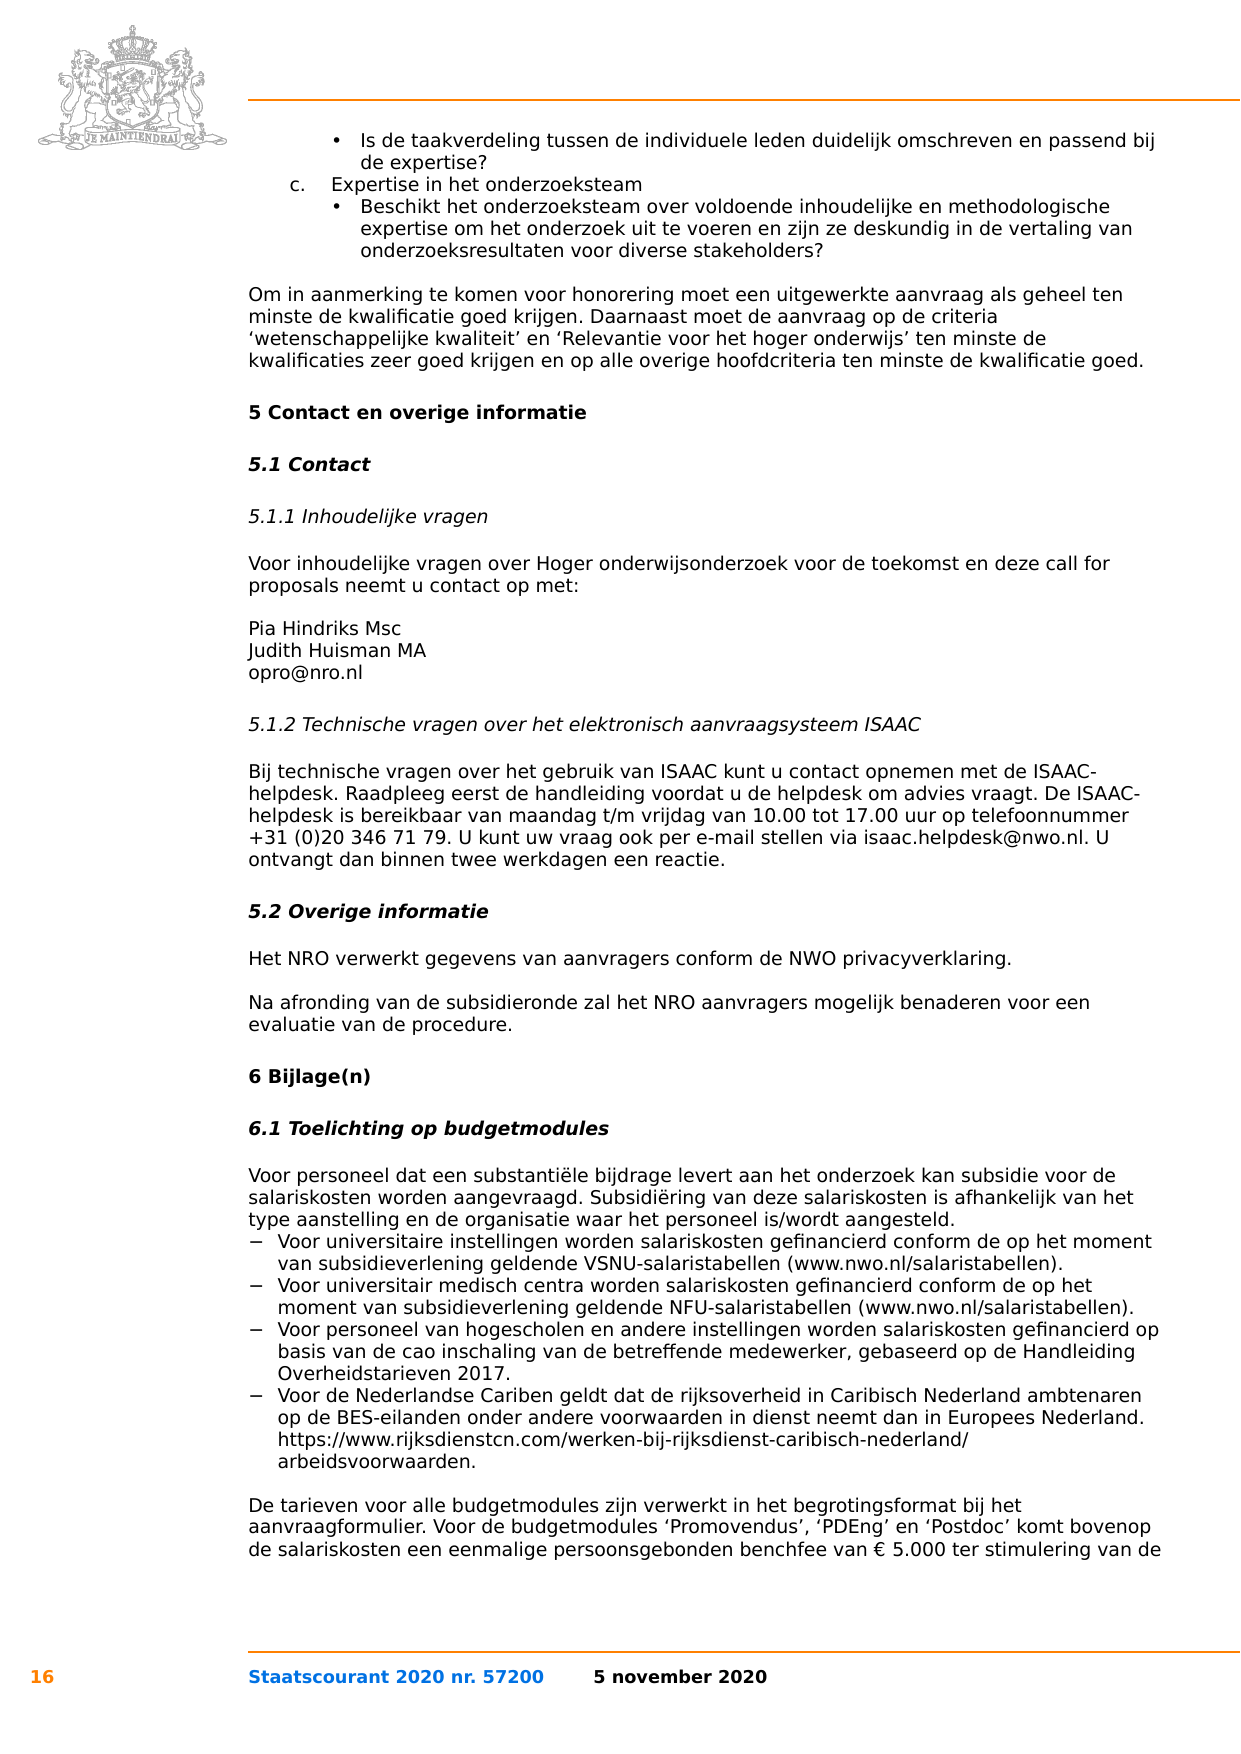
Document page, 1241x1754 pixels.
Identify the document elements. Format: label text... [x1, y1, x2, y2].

text Judith Huisman MA [248, 640, 1163, 662]
subtitle 6 Bijlage(n) [248, 1066, 1163, 1088]
text De tarieven voor alle budgetmodules zijn verwerkt in het begrotingsformat bij het aanvraagformulier. Voor de budgetmodules ‘Promovendus’, ‘PDEng’ en ‘Postdoc’ komt bovenop de salariskosten een eenmalige persoonsgebonden benchfee van € 5.000 ter stimulering van de [248, 1494, 1163, 1560]
text − Voor universitaire instellingen worden salariskosten gefinancierd conform de op het moment van subsidieverlening geldende VSNU-salaristabellen (www.nwo.nl/salaristabellen). [248, 1231, 1163, 1275]
text Om in aanmerking te komen voor honorering moet een uitgewerkte aanvraag als geheel ten minste de kwalificatie goed krijgen. Daarnaast moet de aanvraag op de criteria ‘wetenschappelijke kwaliteit’ en ‘Relevantie voor het hoger onderwijs’ ten minste de kwalificaties zeer goed krijgen en op alle overige hoofdcriteria ten minste de kwalificatie goed. [248, 284, 1163, 372]
picture [38, 25, 227, 150]
text c. Expertise in het onderzoeksteam [289, 174, 1163, 196]
subtitle 5.2 Overige informatie [248, 901, 1163, 923]
text opro@nro.nl [248, 662, 1163, 684]
text Voor inhoudelijke vragen over Hoger onderwijsonderzoek voor de toekomst en deze call for proposals neemt u contact op met: [248, 552, 1163, 596]
text • Beschikt het onderzoeksteam over voldoende inhoudelijke en methodologische expertise om het onderzoek uit te voeren en zijn ze deskundig in de vertaling van onderzoeksresultaten voor diverse stakeholders? [331, 196, 1163, 262]
subtitle 5 Contact en overige informatie [248, 402, 1163, 423]
text Voor personeel dat een substantiële bijdrage levert aan het onderzoek kan subsidie voor de salariskosten worden aangevraagd. Subsidiëring van deze salariskosten is afhankelijk van het type aanstelling en de organisatie waar het personeel is/wordt aangesteld. [248, 1165, 1163, 1231]
subtitle 5.1.1 Inhoudelijke vragen [248, 506, 1163, 527]
subtitle 6.1 Toelichting op budgetmodules [248, 1118, 1163, 1140]
text − Voor de Nederlandse Cariben geldt dat de rijksoverheid in Caribisch Nederland ambtenaren op de BES-eilanden onder andere voorwaarden in dienst neemt dan in Europees Nederland. https://www.rijksdienstcn.com/werken-bij-rijksdienst-caribisch-nederland/arbeidsvoorwaarden. [248, 1385, 1163, 1473]
text Na afronding van de subsidieronde zal het NRO aanvragers mogelijk benaderen voor een evaluatie van de procedure. [248, 992, 1163, 1036]
text Het NRO verwerkt gegevens van aanvragers conform de NWO privacyverklaring. [248, 948, 1163, 970]
text Bij technische vragen over het gebruik van ISAAC kunt u contact opnemen met de ISAAC-helpdesk. Raadpleeg eerst de handleiding voordat u de helpdesk om advies vraagt. De ISAAC-helpdesk is bereikbaar van maandag t/m vrijdag van 10.00 tot 17.00 uur op telefoonnummer +31 (0)20 346 71 79. U kunt uw vraag ook per e-mail stellen via isaac.helpdesk@nwo.nl. U ontvangt dan binnen twee werkdagen een reactie. [248, 761, 1163, 871]
subtitle 5.1 Contact [248, 453, 1163, 476]
text − Voor universitair medisch centra worden salariskosten gefinancierd conform de op het moment van subsidieverlening geldende NFU-salaristabellen (www.nwo.nl/salaristabellen). [248, 1275, 1163, 1319]
text Pia Hindriks Msc [248, 618, 1163, 640]
subtitle 5.1.2 Technische vragen over het elektronisch aanvraagsysteem ISAAC [248, 714, 1163, 736]
text • Is de taakverdeling tussen de individuele leden duidelijk omschreven en passend bij de expertise? [331, 130, 1163, 174]
text − Voor personeel van hogescholen en andere instellingen worden salariskosten gefinancierd op basis van de cao inschaling van de betreffende medewerker, gebaseerd op de Handleiding Overheidstarieven 2017. [248, 1319, 1163, 1385]
